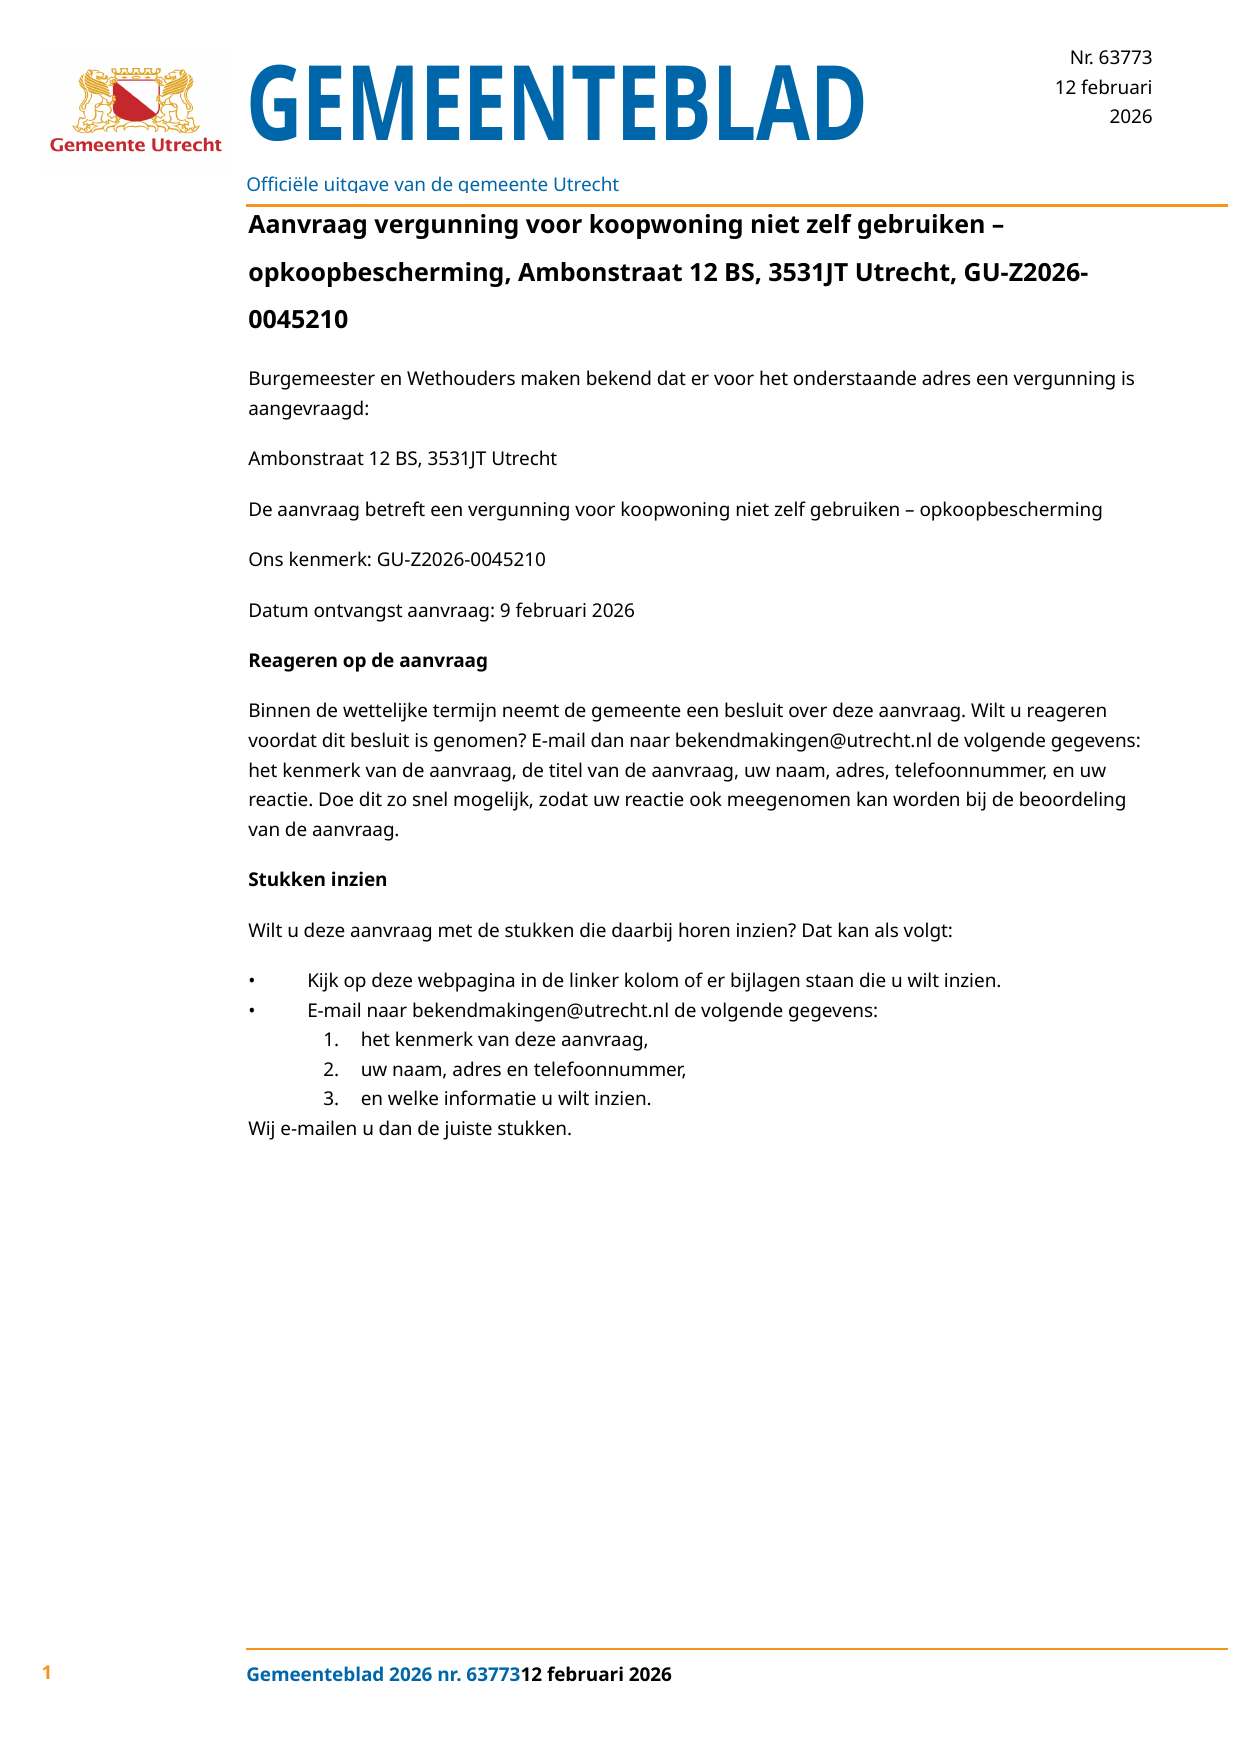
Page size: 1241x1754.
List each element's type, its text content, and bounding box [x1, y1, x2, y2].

list het kenmerk van deze aanvraag, [323, 1026, 1152, 1052]
text Wilt u deze aanvraag met de stukken die daarbij horen inzien? Dat kan als volgt: [248, 917, 1152, 942]
list Kijk op deze webpagina in de linker kolom of er bijlagen staan die u wilt inzien. [248, 967, 1152, 993]
text Aanvraag vergunning voor koopwoning niet zelf gebruiken – opkoopbescherming, Ambonstraat 12 BS, 3531JT Utrecht, GU-Z2026-0045210 [248, 207, 1152, 336]
list en welke informatie u wilt inzien. [323, 1086, 1152, 1111]
text Ambonstraat 12 BS, 3531JT Utrecht [248, 446, 1152, 471]
text Wij e-mailen u dan de juiste stukken. [248, 1115, 1152, 1141]
text De aanvraag betreft een vergunning voor koopwoning niet zelf gebruiken – opkoopbescherming [248, 496, 1152, 522]
picture [41, 47, 231, 172]
text Burgemeester en Wethouders maken bekend dat er voor het onderstaande adres een vergunning is aangevraagd: [248, 366, 1152, 421]
list E-mail naar bekendmakingen@utrecht.nl de volgende gegevens: [248, 997, 1152, 1022]
text Ons kenmerk: GU-Z2026-0045210 [248, 546, 1152, 572]
text Datum ontvangst aanvraag: 9 februari 2026 [248, 597, 1152, 622]
text Binnen de wettelijke termijn neemt de gemeente een besluit over deze aanvraag. Wilt u reageren voordat dit besluit is genomen? E-mail dan naar bekendmakingen@utrecht.nl de volgende gegevens: het kenmerk van de aanvraag, de titel van de aanvraag, uw naam, adres, telefoonnummer, en uw reactie. Doe dit zo snel mogelijk, zodat uw reactie ook meegenomen kan worden bij de beoordeling van de aanvraag. [248, 698, 1152, 842]
list uw naam, adres en telefoonnummer, [323, 1056, 1152, 1082]
text Stukken inzien [248, 866, 1152, 892]
text Reageren op de aanvraag [248, 647, 1152, 673]
